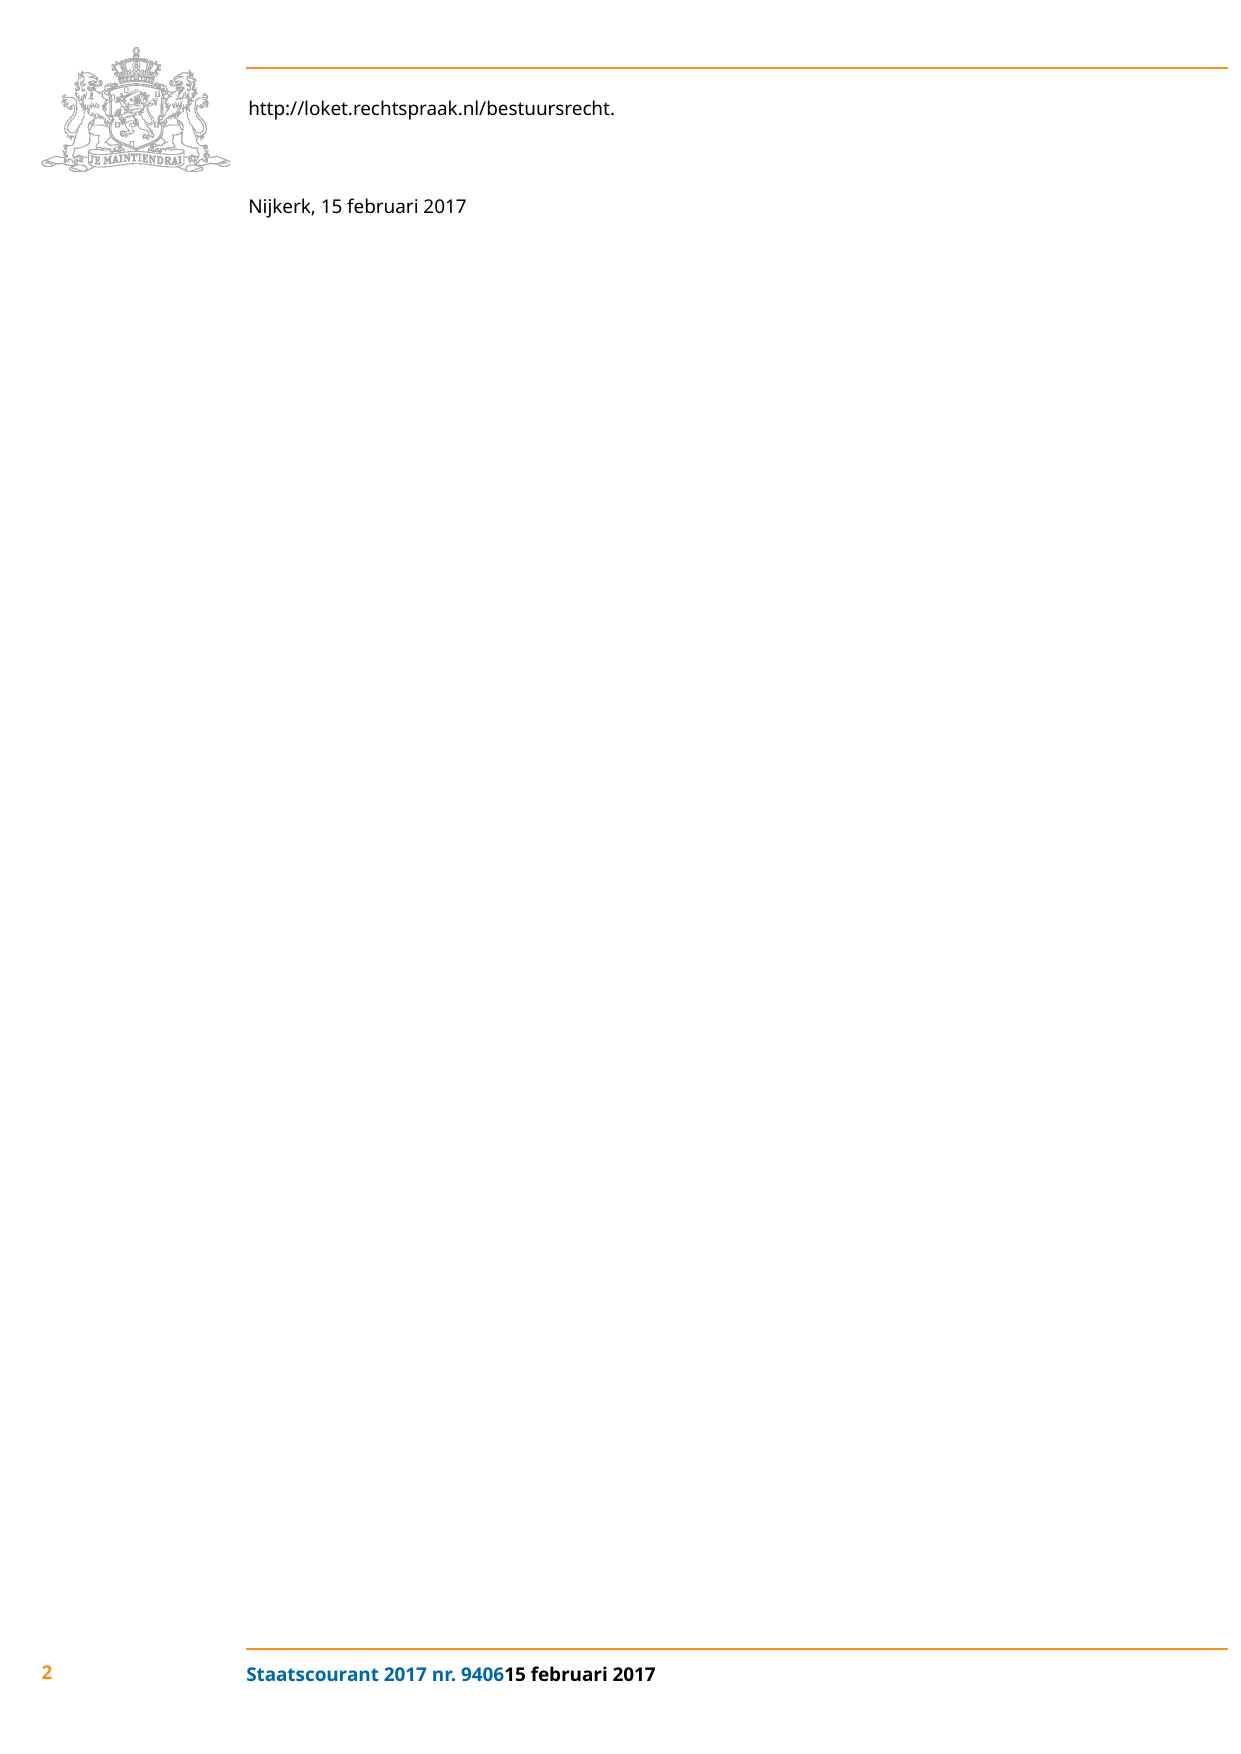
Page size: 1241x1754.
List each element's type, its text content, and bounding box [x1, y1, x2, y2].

picture [41, 47, 231, 172]
text Nijkerk, 15 februari 2017 [248, 193, 1152, 219]
text http://loket.rechtspraak.nl/bestuursrecht. [248, 95, 1152, 121]
